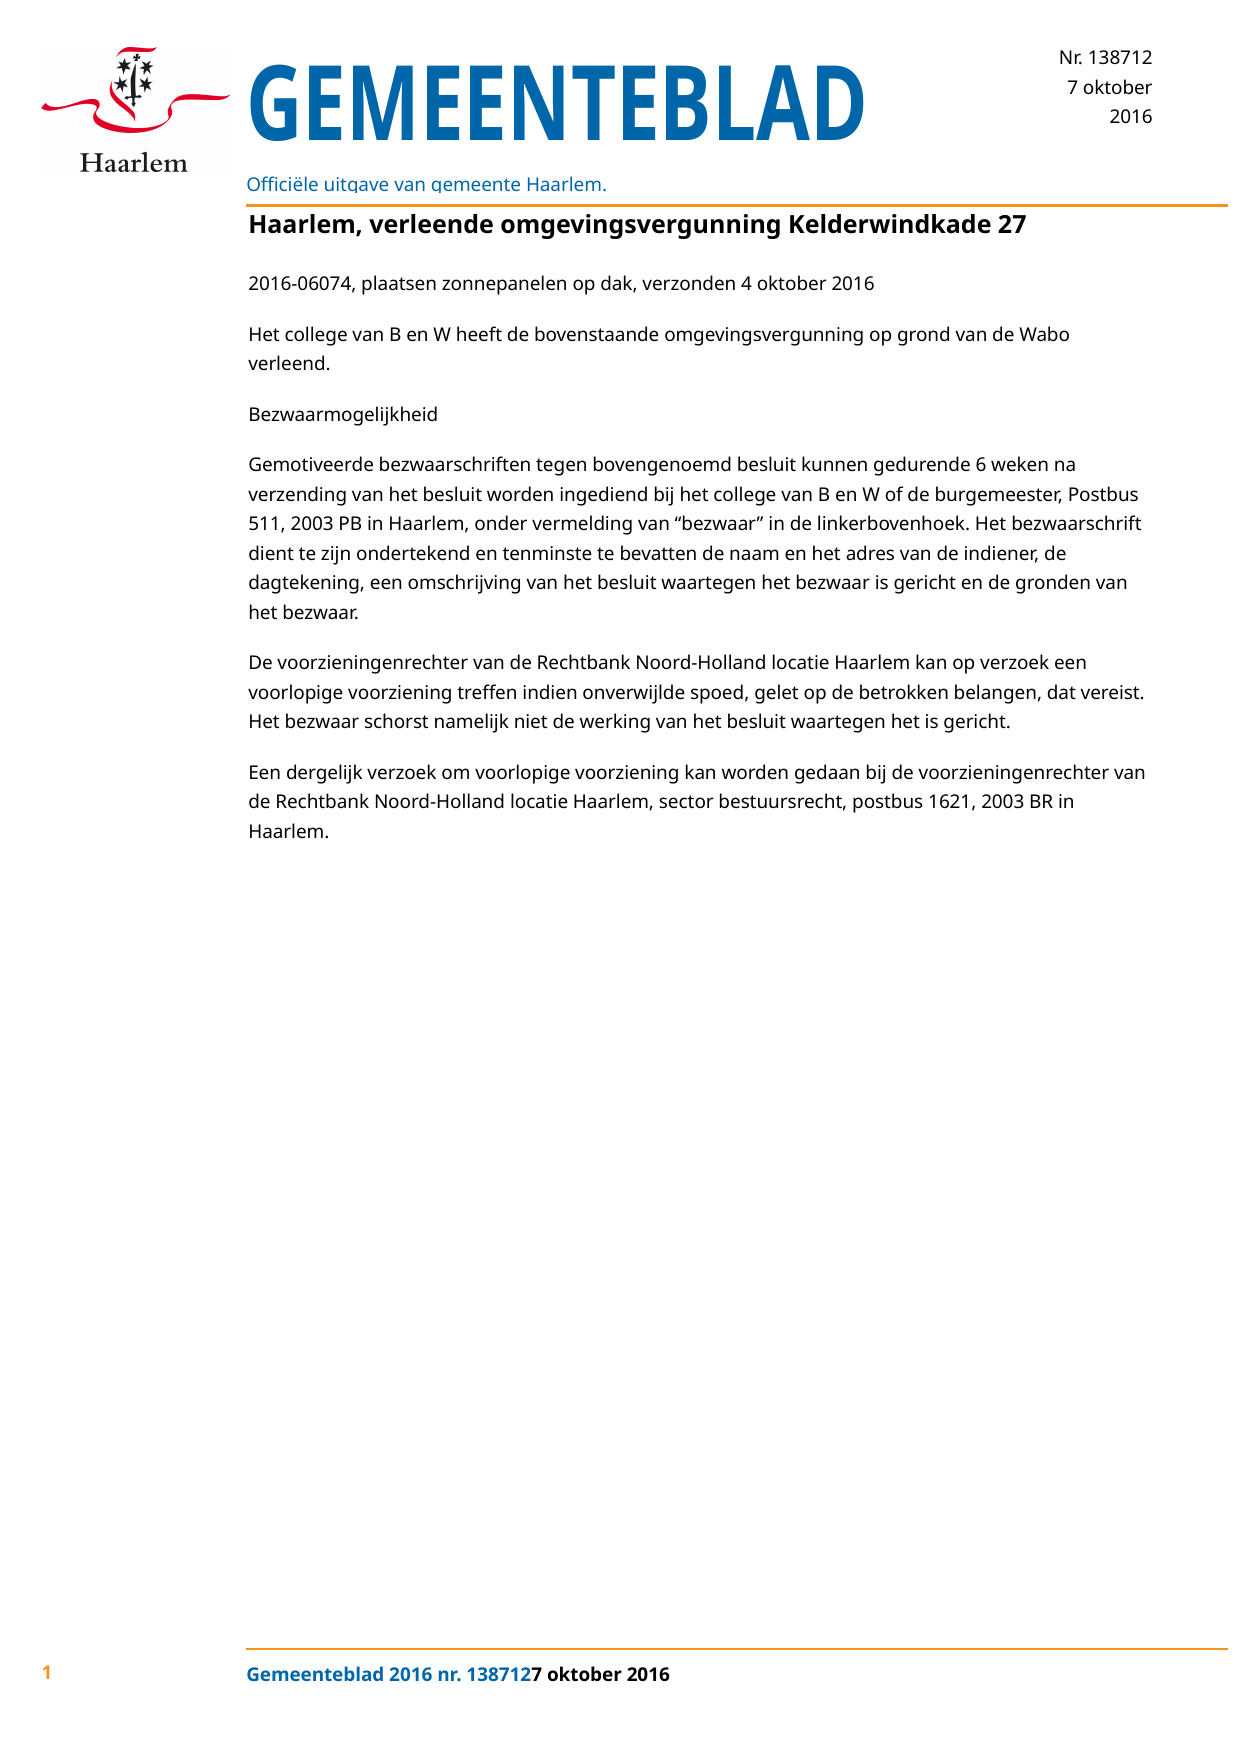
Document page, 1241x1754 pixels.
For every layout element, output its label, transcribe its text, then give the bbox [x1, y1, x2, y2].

picture [41, 47, 231, 172]
text Bezwaarmogelijkheid [248, 401, 1152, 426]
text Gemotiveerde bezwaarschriften tegen bovengenoemd besluit kunnen gedurende 6 weken na verzending van het besluit worden ingediend bij het college van B en W of de burgemeester, Postbus 511, 2003 PB in Haarlem, onder vermelding van “bezwaar” in de linkerbovenhoek. Het bezwaarschrift dient te zijn ondertekend en tenminste te bevatten de naam en het adres van de indiener, de dagtekening, een omschrijving van het besluit waartegen het bezwaar is gericht en de gronden van het bezwaar. [248, 451, 1152, 625]
text Een dergelijk verzoek om voorlopige voorziening kan worden gedaan bij de voorzieningenrechter van de Rechtbank Noord-Holland locatie Haarlem, sector bestuursrecht, postbus 1621, 2003 BR in Haarlem. [248, 759, 1152, 844]
text Het college van B en W heeft de bovenstaande omgevingsvergunning op grond van de Wabo verleend. [248, 321, 1152, 376]
text De voorzieningenrechter van de Rechtbank Noord-Holland locatie Haarlem kan op verzoek een voorlopige voorziening treffen indien onverwijlde spoed, gelet op de betrokken belangen, dat vereist. Het bezwaar schorst namelijk niet de werking van het besluit waartegen het is gericht. [248, 649, 1152, 734]
text 2016-06074, plaatsen zonnepanelen op dak, verzonden 4 oktober 2016 [248, 270, 1152, 296]
text Haarlem, verleende omgevingsvergunning Kelderwindkade 27 [248, 207, 1152, 241]
